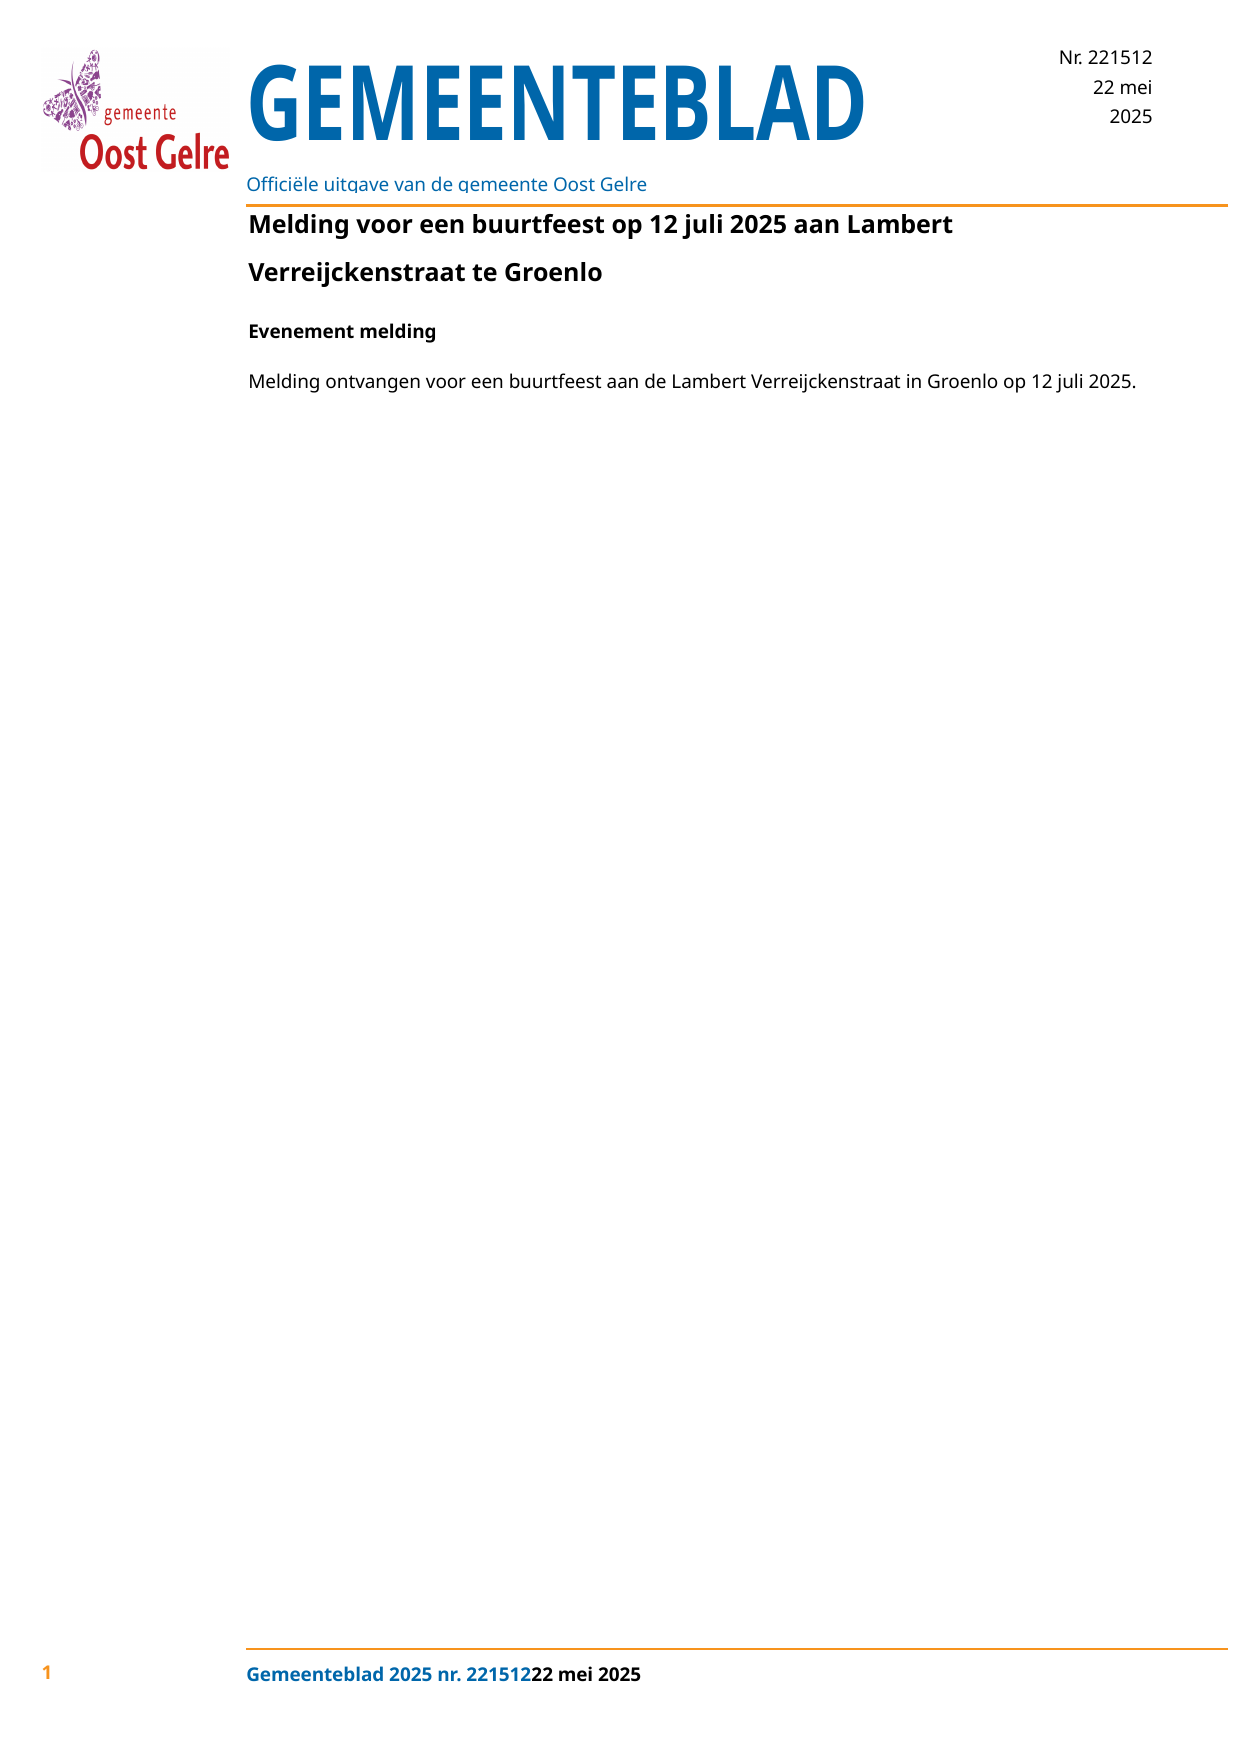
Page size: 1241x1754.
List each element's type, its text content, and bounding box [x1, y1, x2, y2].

text Evenement melding [248, 318, 1152, 344]
text Melding voor een buurtfeest op 12 juli 2025 aan Lambert Verreijckenstraat te Groenlo [248, 207, 1152, 288]
text Melding ontvangen voor een buurtfeest aan de Lambert Verreijckenstraat in Groenlo op 12 juli 2025. [248, 368, 1152, 394]
picture [41, 47, 231, 172]
